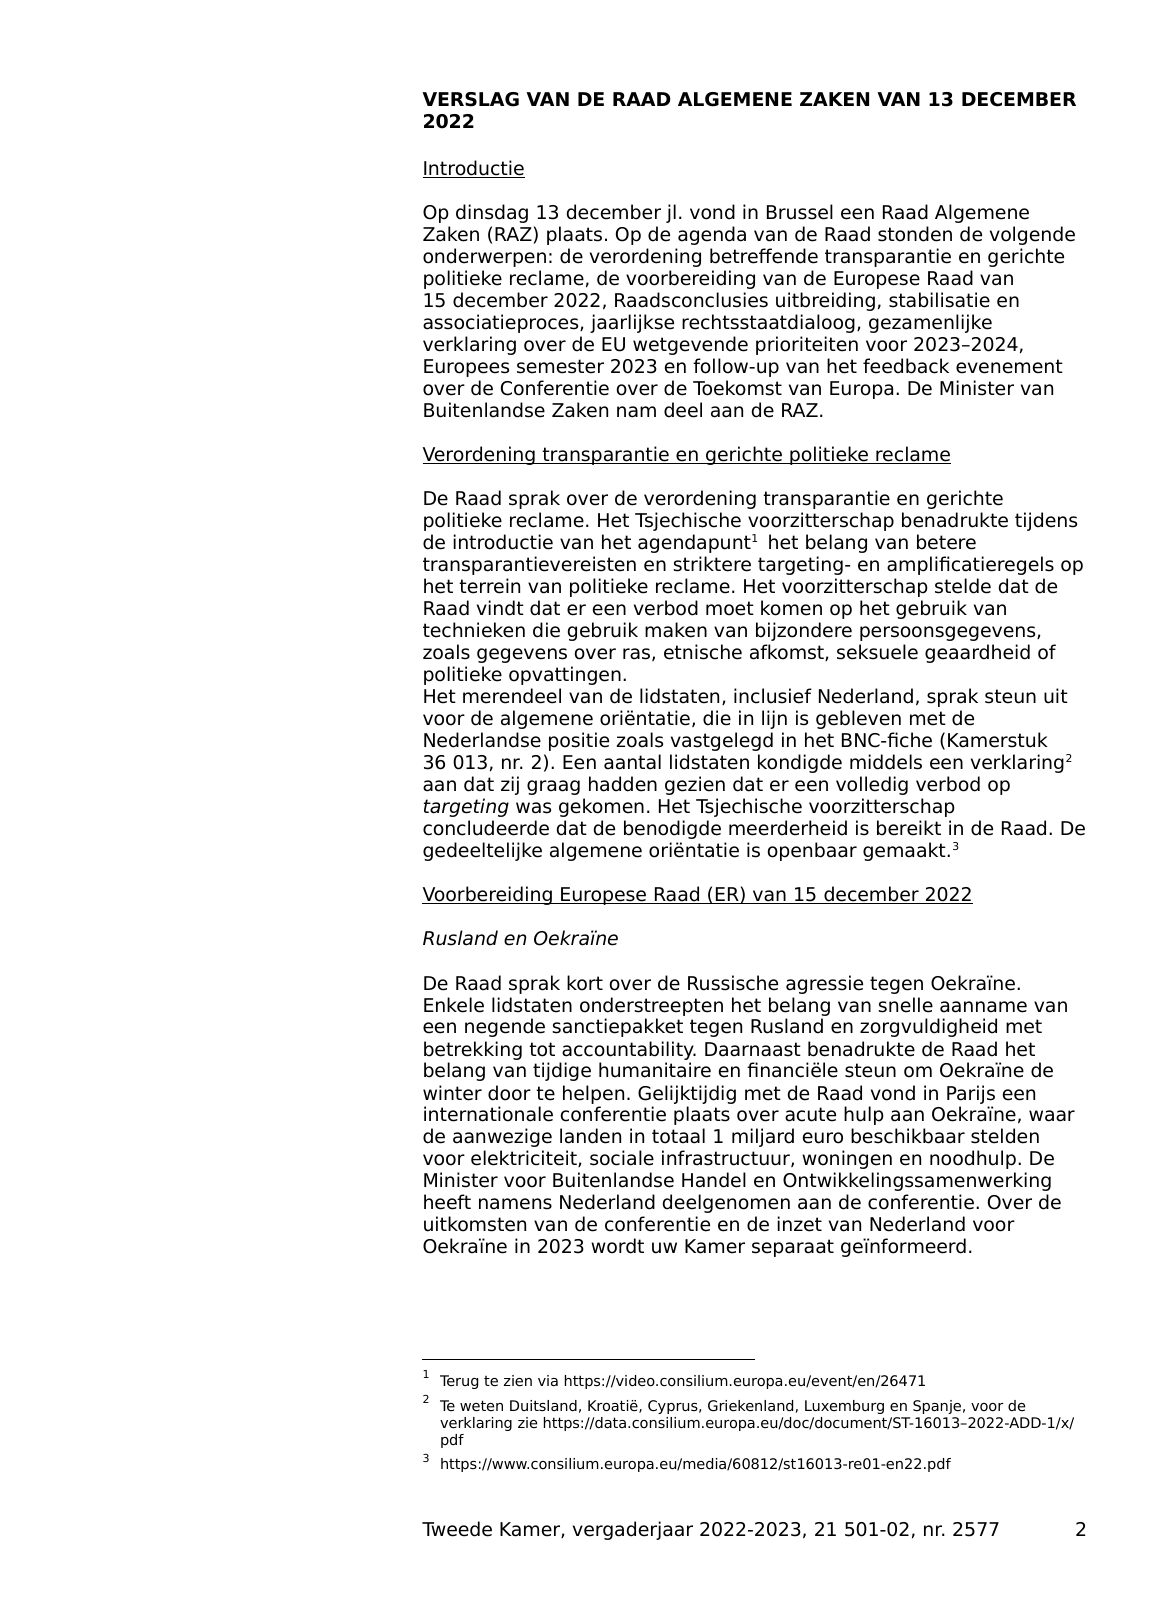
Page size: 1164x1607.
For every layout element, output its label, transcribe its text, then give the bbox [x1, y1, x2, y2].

text De Raad sprak over de verordening transparantie en gerichte politieke reclame. Het Tsjechische voorzitterschap benadrukte tijdens de introductie van het agendapunt het belang van betere transparantievereisten en striktere targeting- en amplificatieregels op het terrein van politieke reclame. Het voorzitterschap stelde dat de Raad vindt dat er een verbod moet komen op het gebruik van technieken die gebruik maken van bijzondere persoonsgegevens, zoals gegevens over ras, etnische afkomst, seksuele geaardheid of politieke opvattingen. [422, 488, 1087, 686]
text De Raad sprak kort over de Russische agressie tegen Oekraïne. Enkele lidstaten onderstreepten het belang van snelle aanname van een negende sanctiepakket tegen Rusland en zorgvuldigheid met betrekking tot accountability. Daarnaast benadrukte de Raad het belang van tijdige humanitaire en financiële steun om Oekraïne de winter door te helpen. Gelijktijdig met de Raad vond in Parijs een internationale conferentie plaats over acute hulp aan Oekraïne, waar de aanwezige landen in totaal 1 miljard euro beschikbaar stelden voor elektriciteit, sociale infrastructuur, woningen en noodhulp. De Minister voor Buitenlandse Handel en Ontwikkelingssamenwerking heeft namens Nederland deelgenomen aan de conferentie. Over de uitkomsten van de conferentie en de inzet van Nederland voor Oekraïne in 2023 wordt uw Kamer separaat geïnformeerd. [422, 972, 1087, 1258]
text Het merendeel van de lidstaten, inclusief Nederland, sprak steun uit voor de algemene oriëntatie, die in lijn is gebleven met de Nederlandse positie zoals vastgelegd in het BNC-fiche (Kamerstuk 36 013, nr. 2). Een aantal lidstaten kondigde middels een verklaring aan dat zij graag hadden gezien dat er een volledig verbod op targeting was gekomen. Het Tsjechische voorzitterschap concludeerde dat de benodigde meerderheid is bereikt in de Raad. De gedeeltelijke algemene oriëntatie is openbaar gemaakt. [422, 686, 1087, 862]
subtitle Introductie [422, 158, 1087, 180]
text Te weten Duitsland, Kroatië, Cyprus, Griekenland, Luxemburg en Spanje, voor de verklaring zie https://data.consilium.europa.eu/doc/document/ST-16013–2022-ADD-1/x/pdf [422, 1393, 1087, 1449]
subtitle Rusland en Oekraïne [422, 928, 1087, 950]
subtitle Verordening transparantie en gerichte politieke reclame [422, 444, 1087, 466]
text https://www.consilium.europa.eu/media/60812/st16013-re01-en22.pdf [422, 1452, 1087, 1474]
subtitle Voorbereiding Europese Raad (ER) van 15 december 2022 [422, 884, 1087, 906]
text Terug te zien via https://video.consilium.europa.eu/event/en/26471 [422, 1368, 1087, 1391]
subtitle VERSLAG VAN DE RAAD ALGEMENE ZAKEN VAN 13 DECEMBER 2022 [422, 89, 1087, 133]
text Op dinsdag 13 december jl. vond in Brussel een Raad Algemene Zaken (RAZ) plaats. Op de agenda van de Raad stonden de volgende onderwerpen: de verordening betreffende transparantie en gerichte politieke reclame, de voorbereiding van de Europese Raad van 15 december 2022, Raadsconclusies uitbreiding, stabilisatie en associatieproces, jaarlijkse rechtsstaatdialoog, gezamenlijke verklaring over de EU wetgevende prioriteiten voor 2023–2024, Europees semester 2023 en follow-up van het feedback evenement over de Conferentie over de Toekomst van Europa. De Minister van Buitenlandse Zaken nam deel aan de RAZ. [422, 202, 1087, 422]
